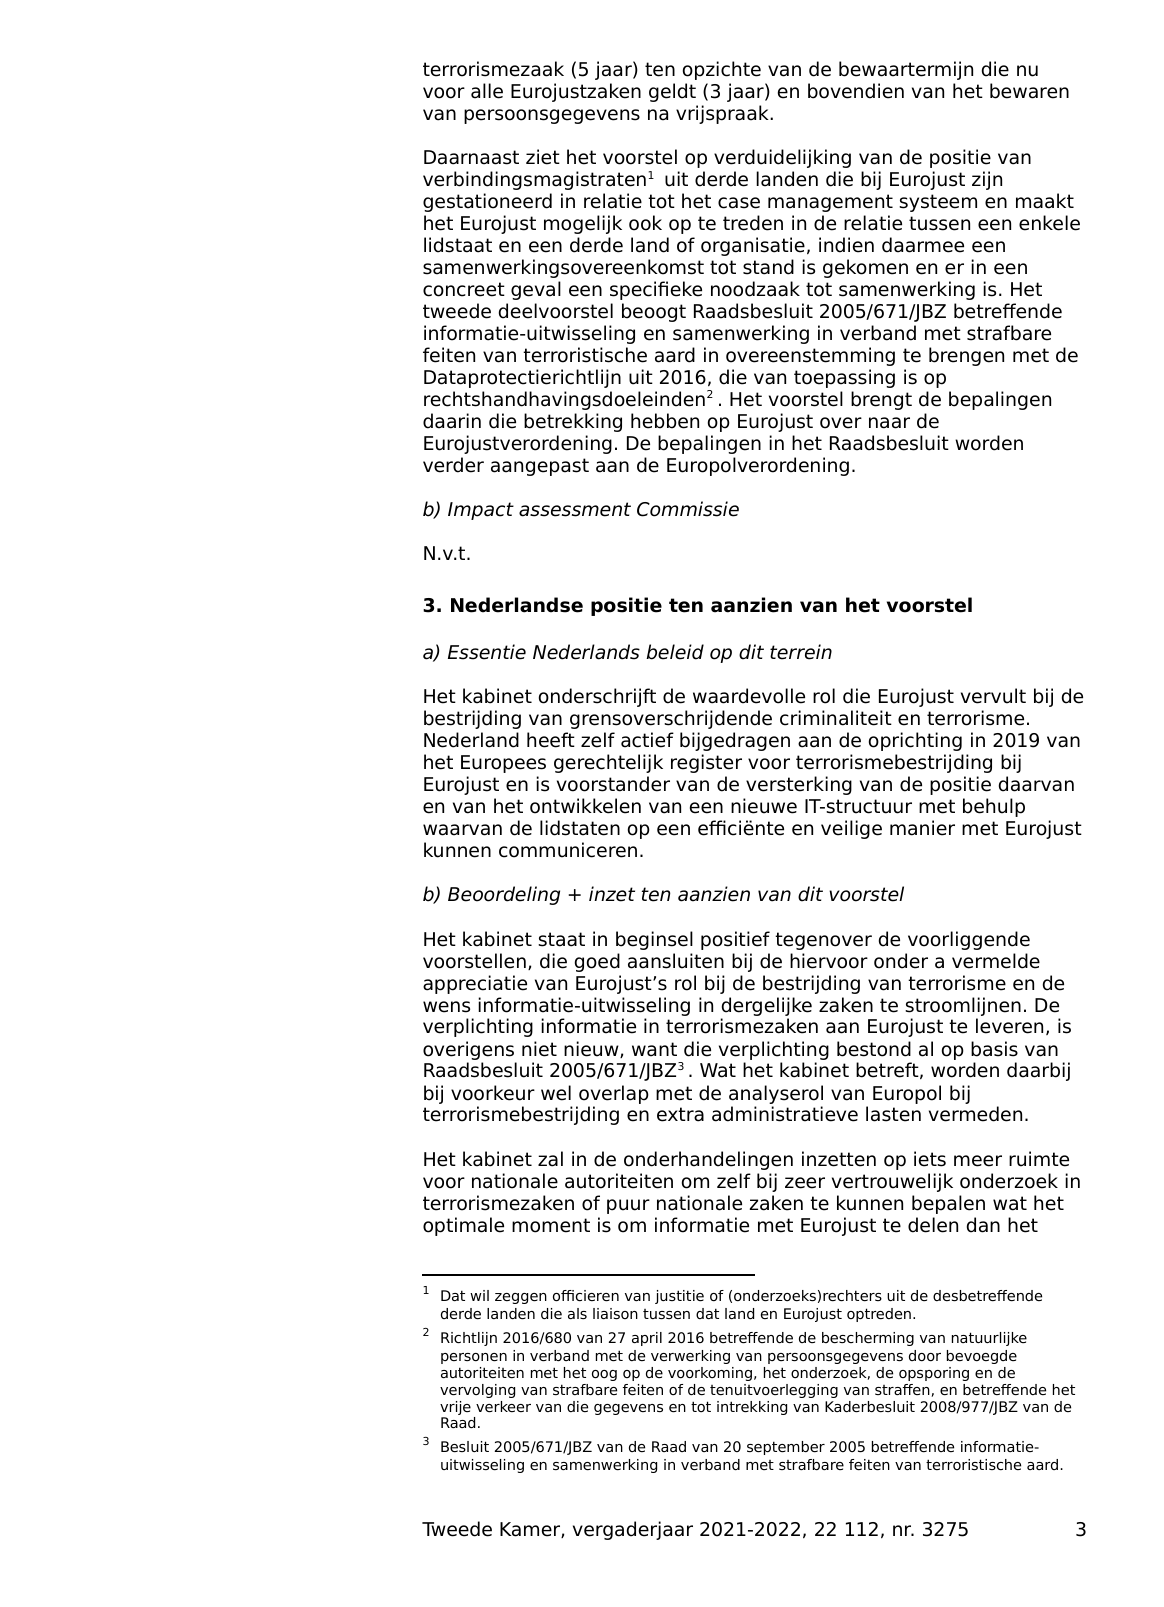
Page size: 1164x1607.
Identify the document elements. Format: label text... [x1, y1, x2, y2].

text Het kabinet zal in de onderhandelingen inzetten op iets meer ruimte voor nationale autoriteiten om zelf bij zeer vertrouwelijk onderzoek in terrorismezaken of puur nationale zaken te kunnen bepalen wat het optimale moment is om informatie met Eurojust te delen dan het [422, 1148, 1087, 1236]
text N.v.t. [422, 543, 1087, 565]
subtitle 3. Nederlandse positie ten aanzien van het voorstel [422, 595, 1087, 617]
subtitle a) Essentie Nederlands beleid op dit terrein [422, 642, 1087, 664]
text Het kabinet onderschrijft de waardevolle rol die Eurojust vervult bij de bestrijding van grensoverschrijdende criminaliteit en terrorisme. Nederland heeft zelf actief bijgedragen aan de oprichting in 2019 van het Europees gerechtelijk register voor terrorismebestrijding bij Eurojust en is voorstander van de versterking van de positie daarvan en van het ontwikkelen van een nieuwe IT-structuur met behulp waarvan de lidstaten op een efficiënte en veilige manier met Eurojust kunnen communiceren. [422, 686, 1087, 862]
subtitle b) Impact assessment Commissie [422, 499, 1087, 521]
subtitle b) Beoordeling + inzet ten aanzien van dit voorstel [422, 884, 1087, 906]
text terrorismezaak (5 jaar) ten opzichte van de bewaartermijn die nu voor alle Eurojustzaken geldt (3 jaar) en bovendien van het bewaren van persoonsgegevens na vrijspraak. [422, 59, 1087, 125]
text Besluit 2005/671/JBZ van de Raad van 20 september 2005 betreffende informatie-uitwisseling en samenwerking in verband met strafbare feiten van terroristische aard. [422, 1435, 1087, 1474]
text Het kabinet staat in beginsel positief tegenover de voorliggende voorstellen, die goed aansluiten bij de hiervoor onder a vermelde appreciatie van Eurojust’s rol bij de bestrijding van terrorisme en de wens informatie-uitwisseling in dergelijke zaken te stroomlijnen. De verplichting informatie in terrorismezaken aan Eurojust te leveren, is overigens niet nieuw, want die verplichting bestond al op basis van Raadsbesluit 2005/671/JBZ. Wat het kabinet betreft, worden daarbij bij voorkeur wel overlap met de analyserol van Europol bij terrorismebestrijding en extra administratieve lasten vermeden. [422, 928, 1087, 1126]
text Richtlijn 2016/680 van 27 april 2016 betreffende de bescherming van natuurlijke personen in verband met de verwerking van persoonsgegevens door bevoegde autoriteiten met het oog op de voorkoming, het onderzoek, de opsporing en de vervolging van strafbare feiten of de tenuitvoerlegging van straffen, en betreffende het vrije verkeer van die gegevens en tot intrekking van Kaderbesluit 2008/977/JBZ van de Raad. [422, 1326, 1087, 1432]
text Daarnaast ziet het voorstel op verduidelijking van de positie van verbindingsmagistraten uit derde landen die bij Eurojust zijn gestationeerd in relatie tot het case management systeem en maakt het Eurojust mogelijk ook op te treden in de relatie tussen een enkele lidstaat en een derde land of organisatie, indien daarmee een samenwerkingsovereenkomst tot stand is gekomen en er in een concreet geval een specifieke noodzaak tot samenwerking is. Het tweede deelvoorstel beoogt Raadsbesluit 2005/671/JBZ betreffende informatie-uitwisseling en samenwerking in verband met strafbare feiten van terroristische aard in overeenstemming te brengen met de Dataprotectierichtlijn uit 2016, die van toepassing is op rechtshandhavingsdoeleinden. Het voorstel brengt de bepalingen daarin die betrekking hebben op Eurojust over naar de Eurojustverordening. De bepalingen in het Raadsbesluit worden verder aangepast aan de Europolverordening. [422, 147, 1087, 477]
text Dat wil zeggen officieren van justitie of (onderzoeks)rechters uit de desbetreffende derde landen die als liaison tussen dat land en Eurojust optreden. [422, 1284, 1087, 1323]
